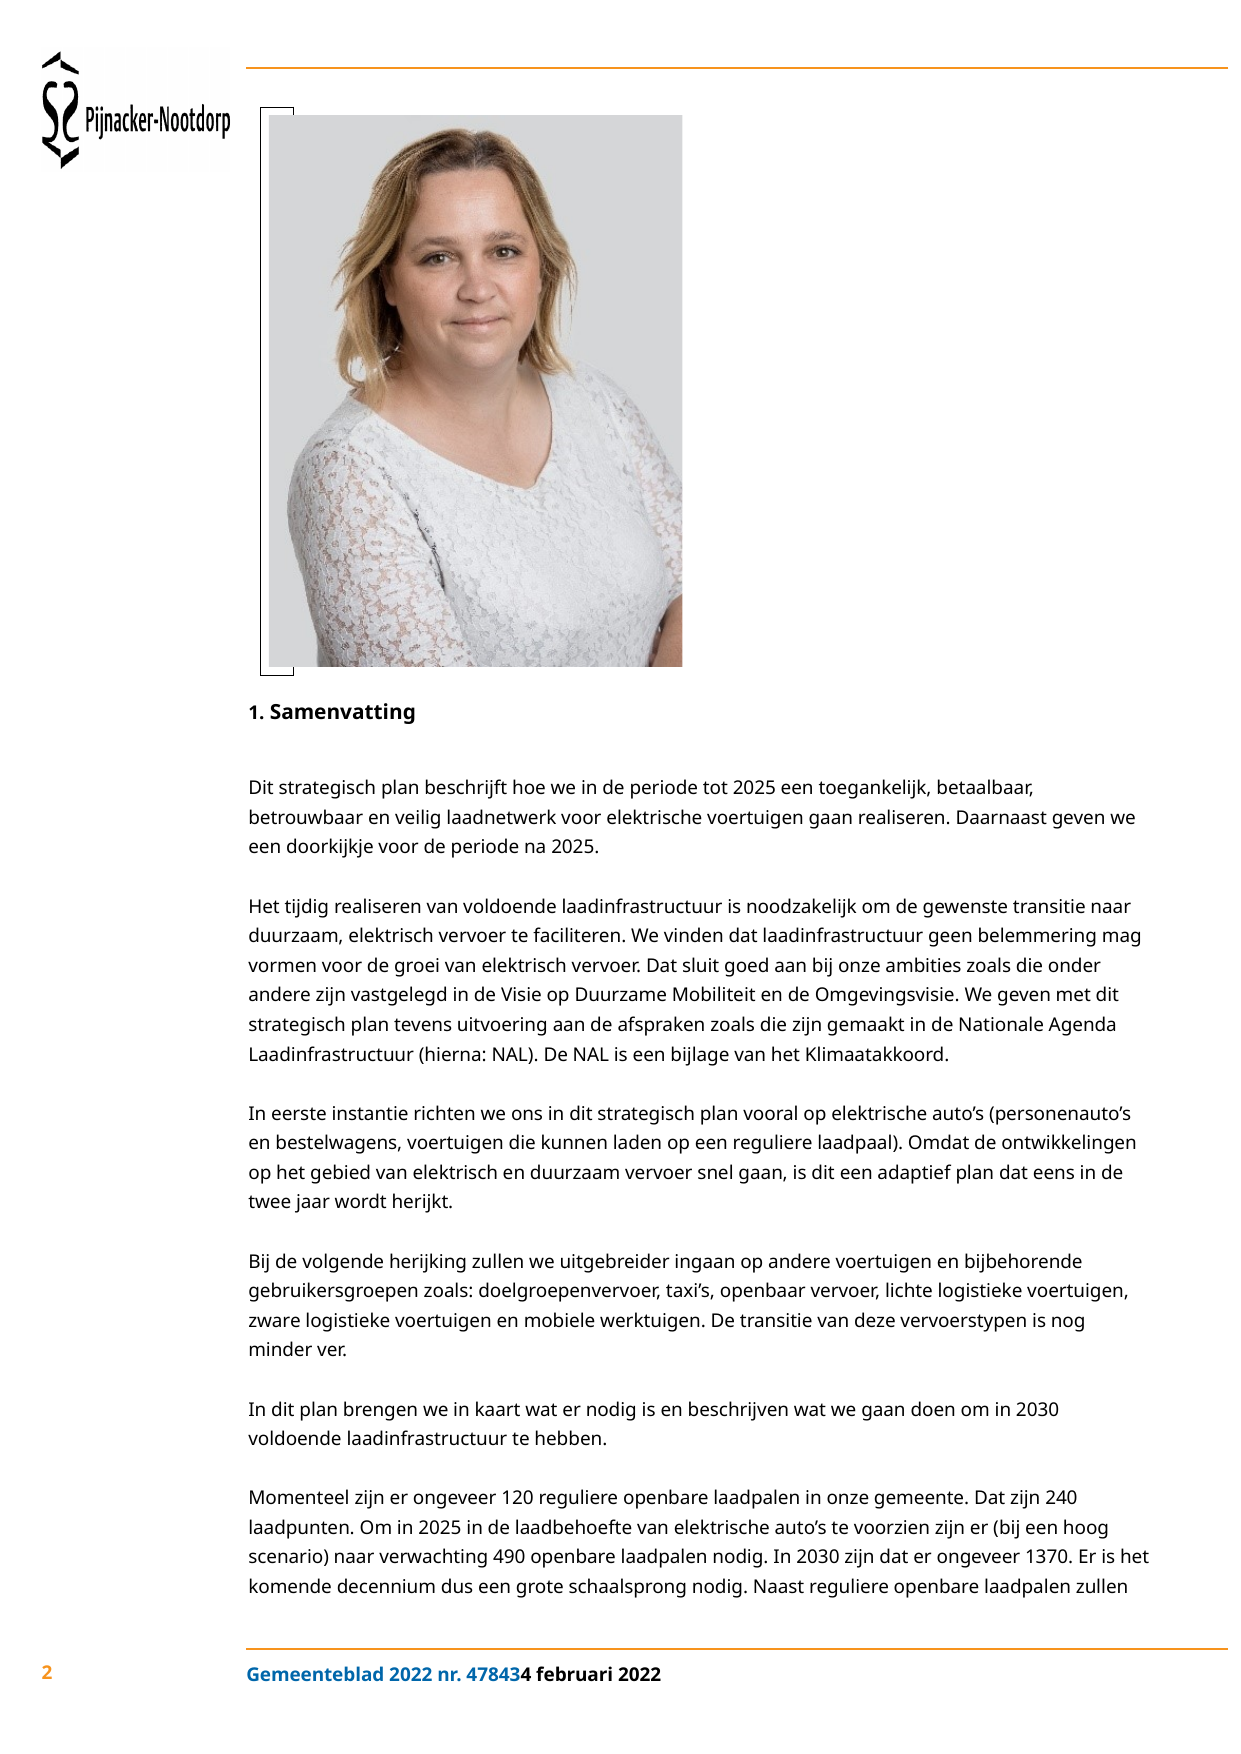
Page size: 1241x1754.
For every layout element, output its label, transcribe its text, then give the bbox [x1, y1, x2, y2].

text Bij de volgende herijking zullen we uitgebreider ingaan op andere voertuigen en bijbehorende gebruikersgroepen zoals: doelgroepenvervoer, taxi’s, openbaar vervoer, lichte logistieke voertuigen, zware logistieke voertuigen en mobiele werktuigen. De transitie van deze vervoerstypen is nog minder ver. [248, 1248, 1152, 1362]
picture [268, 115, 683, 667]
text Dit strategisch plan beschrijft hoe we in de periode tot 2025 een toegankelijk, betaalbaar, betrouwbaar en veilig laadnetwerk voor elektrische voertuigen gaan realiseren. Daarnaast geven we een doorkijkje voor de periode na 2025. [248, 774, 1152, 859]
text In eerste instantie richten we ons in dit strategisch plan vooral op elektrische auto’s (personenauto’s en bestelwagens, voertuigen die kunnen laden op een reguliere laadpaal). Omdat de ontwikkelingen op het gebied van elektrisch en duurzaam vervoer snel gaan, is dit een adaptief plan dat eens in de twee jaar wordt herijkt. [248, 1100, 1152, 1214]
text 1. Samenvatting [248, 697, 1152, 725]
picture [41, 47, 231, 172]
text Het tijdig realiseren van voldoende laadinfrastructuur is noodzakelijk om de gewenste transitie naar duurzaam, elektrisch vervoer te faciliteren. We vinden dat laadinfrastructuur geen belemmering mag vormen voor de groei van elektrisch vervoer. Dat sluit goed aan bij onze ambities zoals die onder andere zijn vastgelegd in de Visie op Duurzame Mobiliteit en de Omgevingsvisie. We geven met dit strategisch plan tevens uitvoering aan de afspraken zoals die zijn gemaakt in de Nationale Agenda Laadinfrastructuur (hierna: NAL). De NAL is een bijlage van het Klimaatakkoord. [248, 893, 1152, 1067]
text Momenteel zijn er ongeveer 120 reguliere openbare laadpalen in onze gemeente. Dat zijn 240 laadpunten. Om in 2025 in de laadbehoefte van elektrische auto’s te voorzien zijn er (bij een hoog scenario) naar verwachting 490 openbare laadpalen nodig. In 2030 zijn dat er ongeveer 1370. Er is het komende decennium dus een grote schaalsprong nodig. Naast reguliere openbare laadpalen zullen [248, 1484, 1152, 1599]
text In dit plan brengen we in kaart wat er nodig is en beschrijven wat we gaan doen om in 2030 voldoende laadinfrastructuur te hebben. [248, 1396, 1152, 1451]
